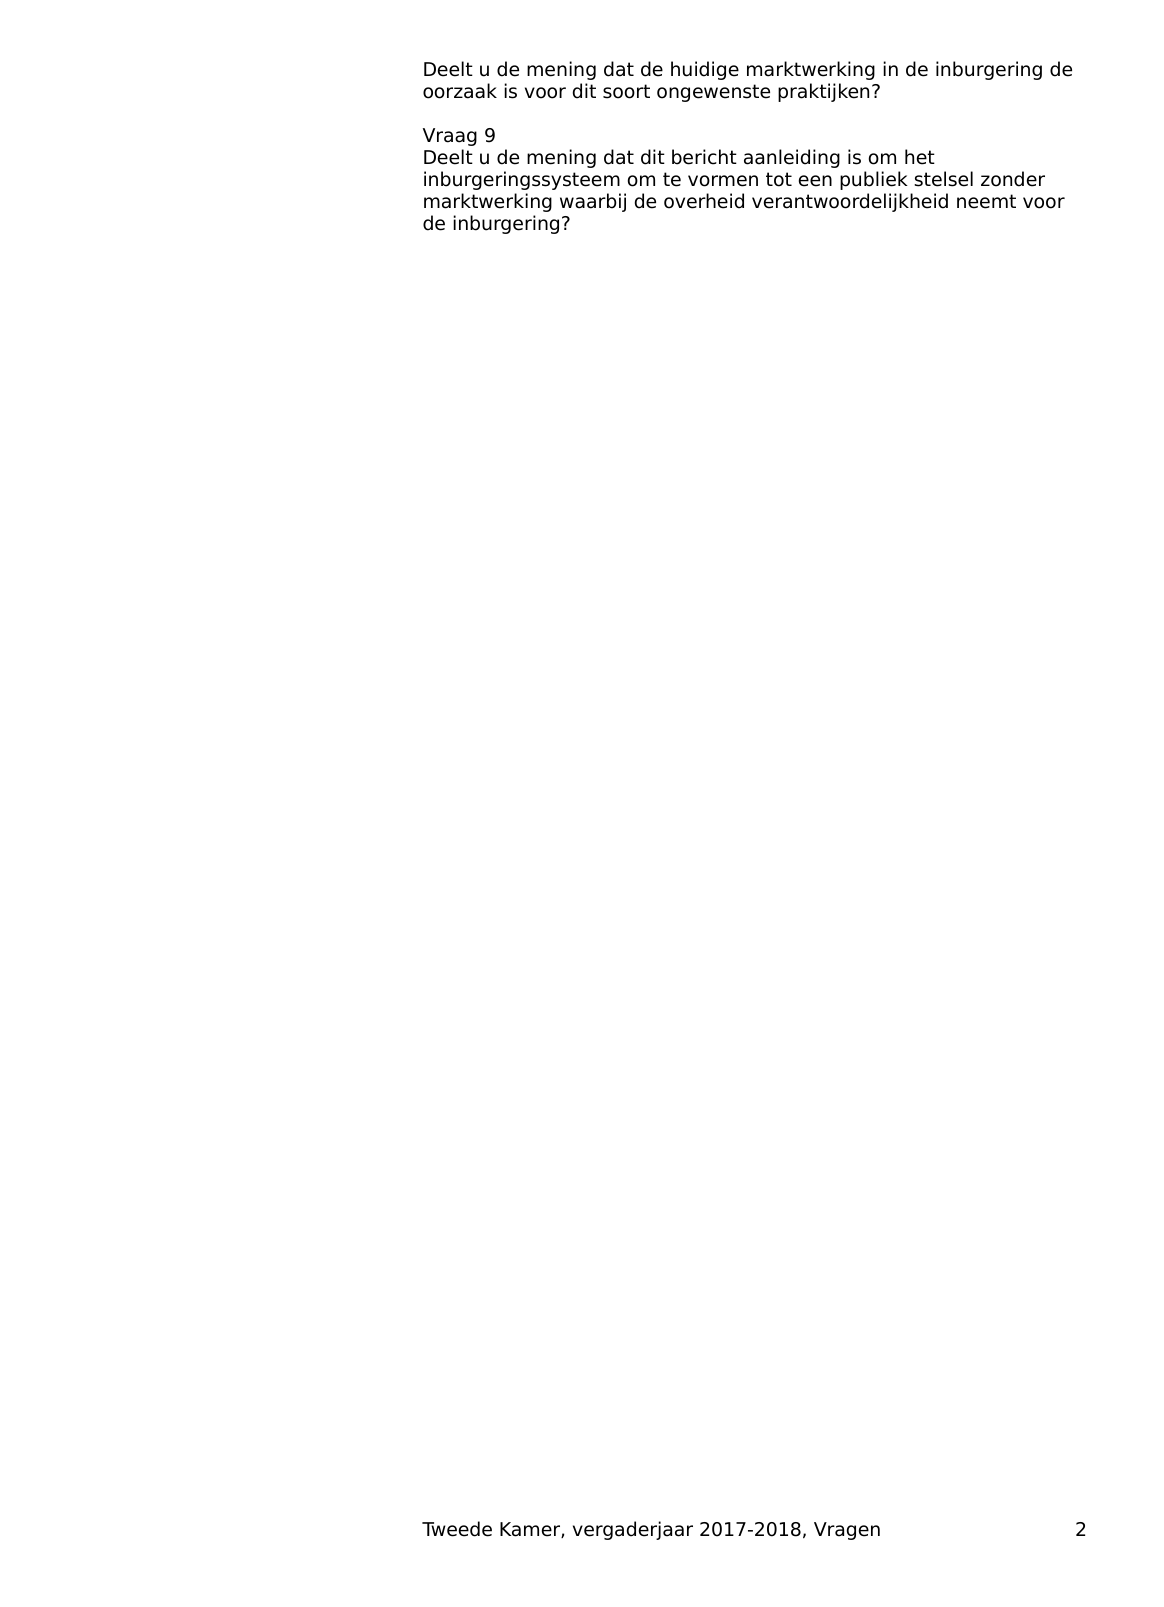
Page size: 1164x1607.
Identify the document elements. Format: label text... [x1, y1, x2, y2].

text Vraag 9 [422, 125, 1087, 147]
text Deelt u de mening dat dit bericht aanleiding is om het inburgeringssysteem om te vormen tot een publiek stelsel zonder marktwerking waarbij de overheid verantwoordelijkheid neemt voor de inburgering? [422, 147, 1087, 235]
text Deelt u de mening dat de huidige marktwerking in de inburgering de oorzaak is voor dit soort ongewenste praktijken? [422, 59, 1087, 103]
